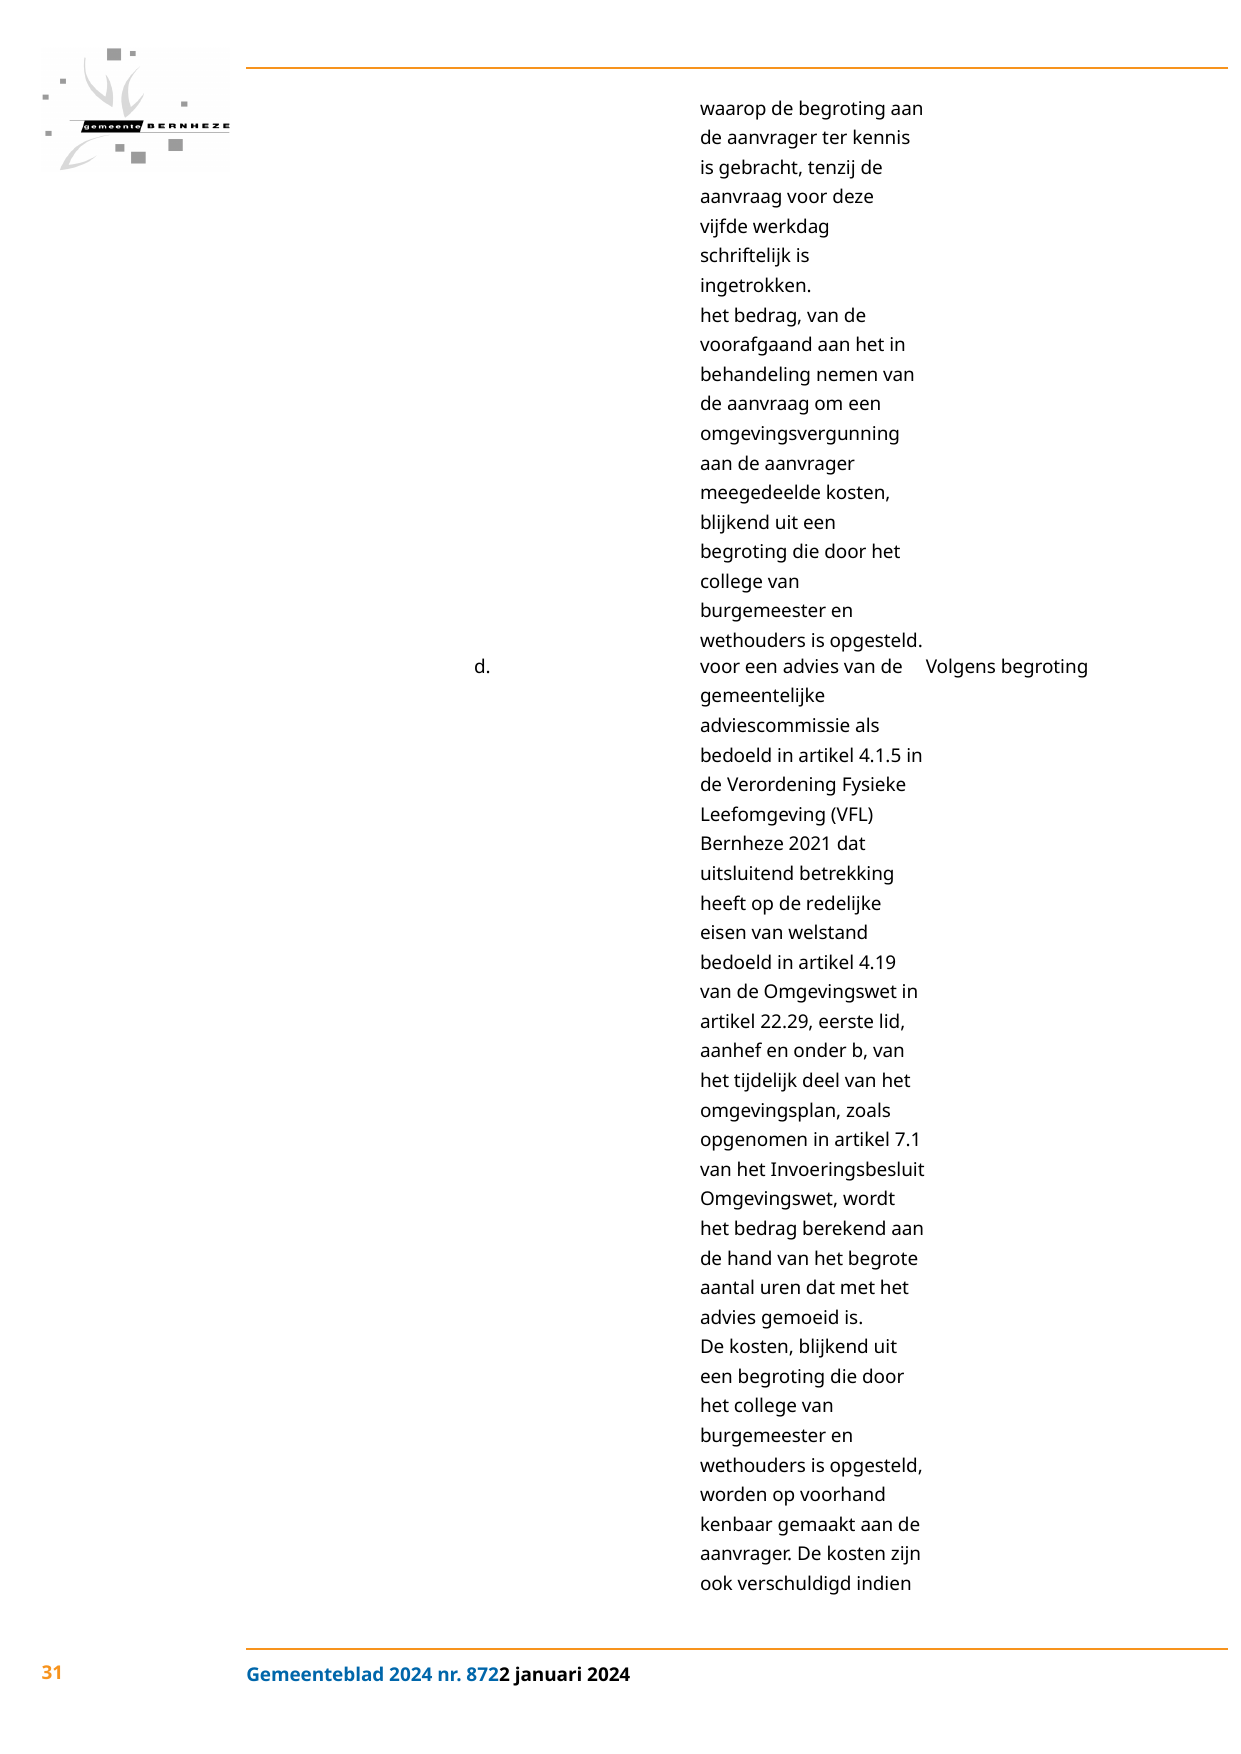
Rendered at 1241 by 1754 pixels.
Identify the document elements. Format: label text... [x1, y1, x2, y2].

table_cell [926, 95, 1152, 653]
table_cell [248, 95, 474, 653]
table_cell Volgens begroting [926, 653, 1152, 1596]
table_cell voor een advies van de gemeentelijke adviescommissie als bedoeld in artikel 4.1.5 in de Verordening Fysieke Leefomgeving (VFL) Bernheze 2021 dat uitsluitend betrekking heeft op de redelijke eisen van welstand bedoeld in artikel 4.19 van de Omgevingswet in artikel 22.29, eerste lid, aanhef en onder b, van het tijdelijk deel van het omgevingsplan, zoals opgenomen in artikel 7.1 van het Invoeringsbesluit Omgevingswet, wordt het bedrag berekend aan de hand van het begrote aantal uren dat met het advies gemoeid is. De kosten, blijkend uit een begroting die door het college van burgemeester en wethouders is opgesteld, worden op voorhand kenbaar gemaakt aan de aanvrager. De kosten zijn ook verschuldigd indien [700, 653, 926, 1596]
table_cell waarop de begroting aan de aanvrager ter kennis is gebracht, tenzij de aanvraag voor deze vijfde werkdag schriftelijk is ingetrokken. het bedrag, van de voorafgaand aan het in behandeling nemen van de aanvraag om een omgevingsvergunning aan de aanvrager meegedeelde kosten, blijkend uit een begroting die door het college van burgemeester en wethouders is opgesteld. [700, 95, 926, 653]
table_cell d. [474, 653, 700, 1596]
picture [41, 47, 231, 172]
table_cell [474, 95, 700, 653]
table_cell [248, 653, 474, 1596]
